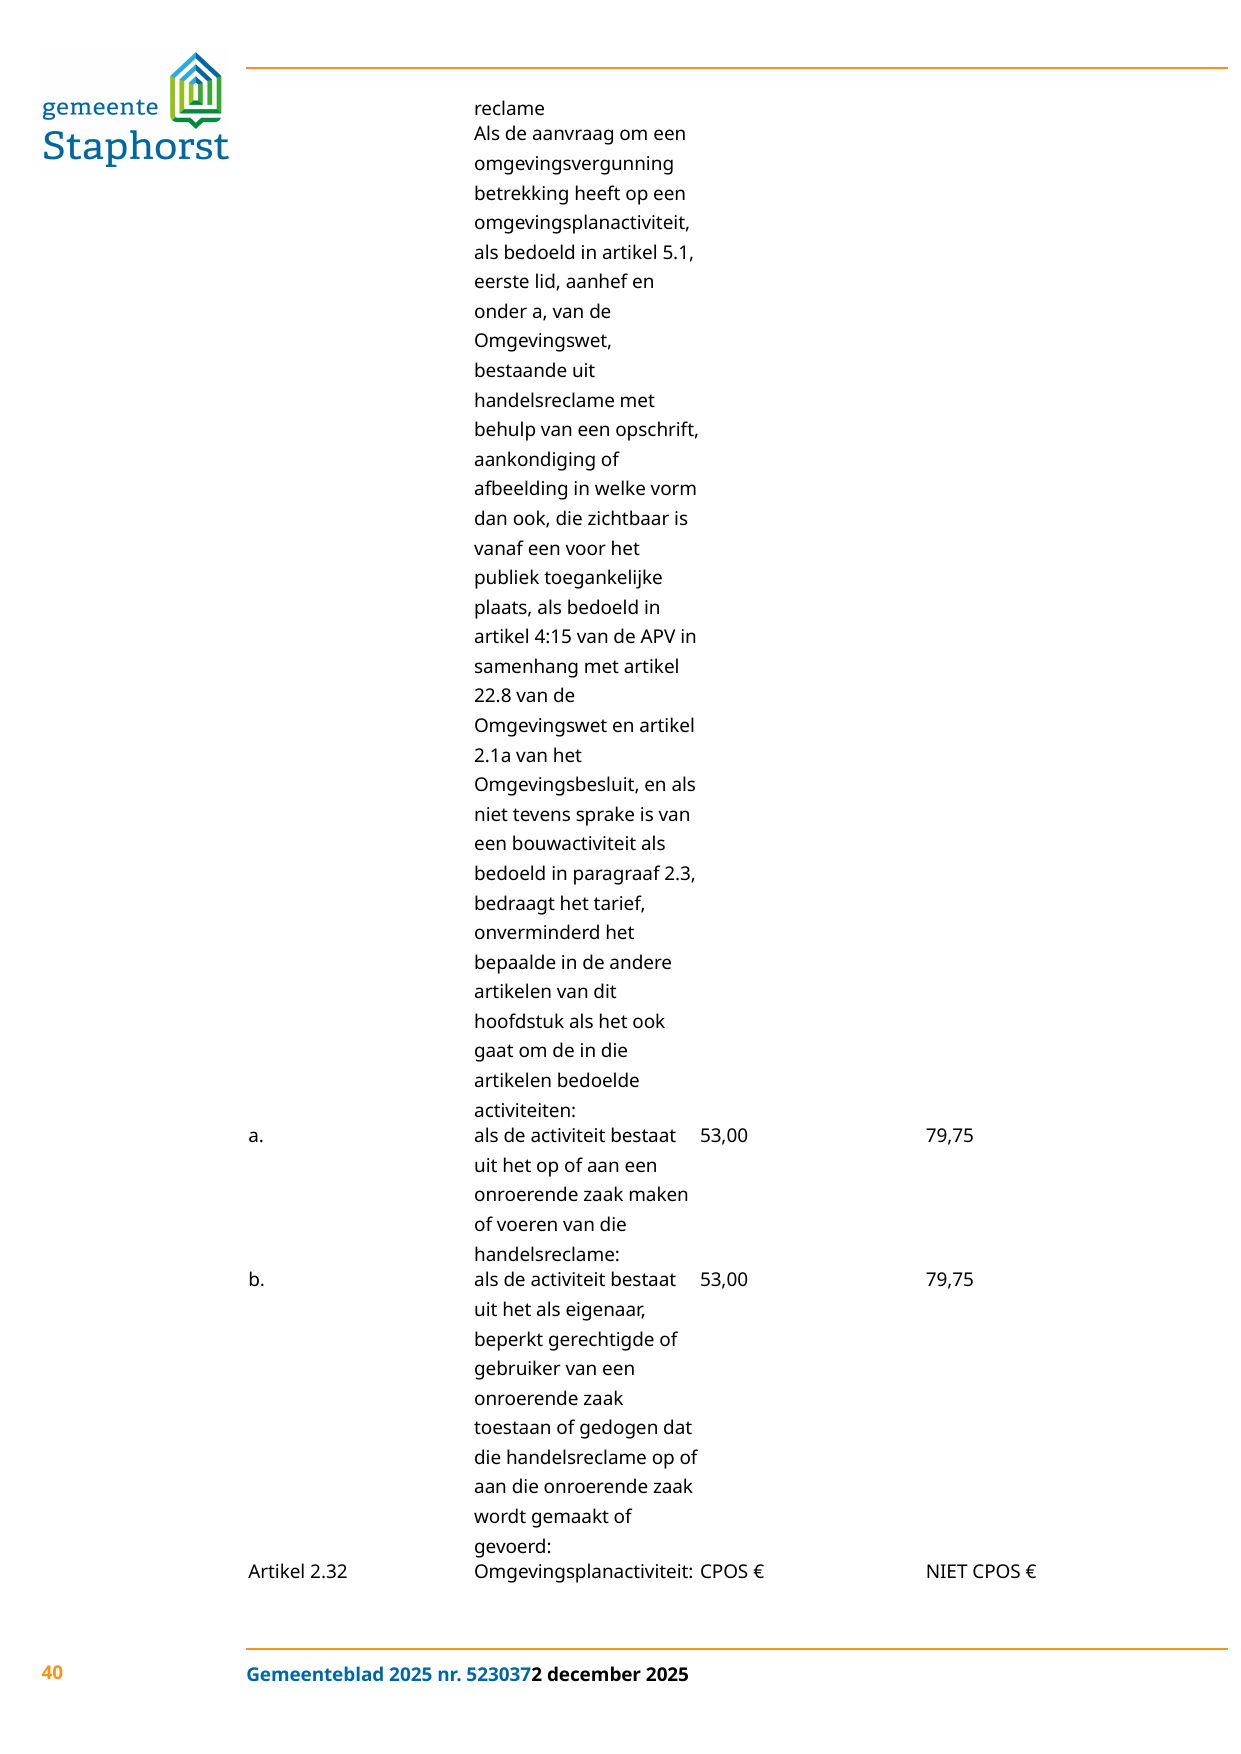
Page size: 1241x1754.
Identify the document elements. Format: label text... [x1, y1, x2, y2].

table_cell CPOS € [700, 1559, 926, 1584]
table_cell [700, 121, 926, 1122]
table_cell [248, 95, 474, 121]
table_cell [926, 95, 1152, 121]
table_cell 79,75 [926, 1123, 1152, 1267]
table_cell [700, 95, 926, 121]
table_cell 53,00 [700, 1267, 926, 1558]
table_cell Artikel 2.32 [248, 1559, 474, 1584]
table_cell [926, 121, 1152, 1122]
picture [41, 47, 231, 172]
table_cell reclame [474, 95, 700, 121]
table_cell Omgevingsplanactiviteit: [474, 1559, 700, 1584]
table_cell 79,75 [926, 1267, 1152, 1558]
table_cell b. [248, 1267, 474, 1558]
table_cell a. [248, 1123, 474, 1267]
table_cell als de activiteit bestaat uit het als eigenaar, beperkt gerechtigde of gebruiker van een onroerende zaak toestaan of gedogen dat die handelsreclame op of aan die onroerende zaak wordt gemaakt of gevoerd: [474, 1267, 700, 1558]
table_cell [248, 121, 474, 1122]
table_cell als de activiteit bestaat uit het op of aan een onroerende zaak maken of voeren van die handelsreclame: [474, 1123, 700, 1267]
table_cell NIET CPOS € [926, 1559, 1152, 1584]
table_cell 53,00 [700, 1123, 926, 1267]
table_cell Als de aanvraag om een omgevingsvergunning betrekking heeft op een omgevingsplanactiviteit, als bedoeld in artikel 5.1, eerste lid, aanhef en onder a, van de Omgevingswet, bestaande uit handelsreclame met behulp van een opschrift, aankondiging of afbeelding in welke vorm dan ook, die zichtbaar is vanaf een voor het publiek toegankelijke plaats, als bedoeld in artikel 4:15 van de APV in samenhang met artikel 22.8 van de Omgevingswet en artikel 2.1a van het Omgevingsbesluit, en als niet tevens sprake is van een bouwactiviteit als bedoeld in paragraaf 2.3, bedraagt het tarief, onverminderd het bepaalde in de andere artikelen van dit hoofdstuk als het ook gaat om de in die artikelen bedoelde activiteiten: [474, 121, 700, 1122]
